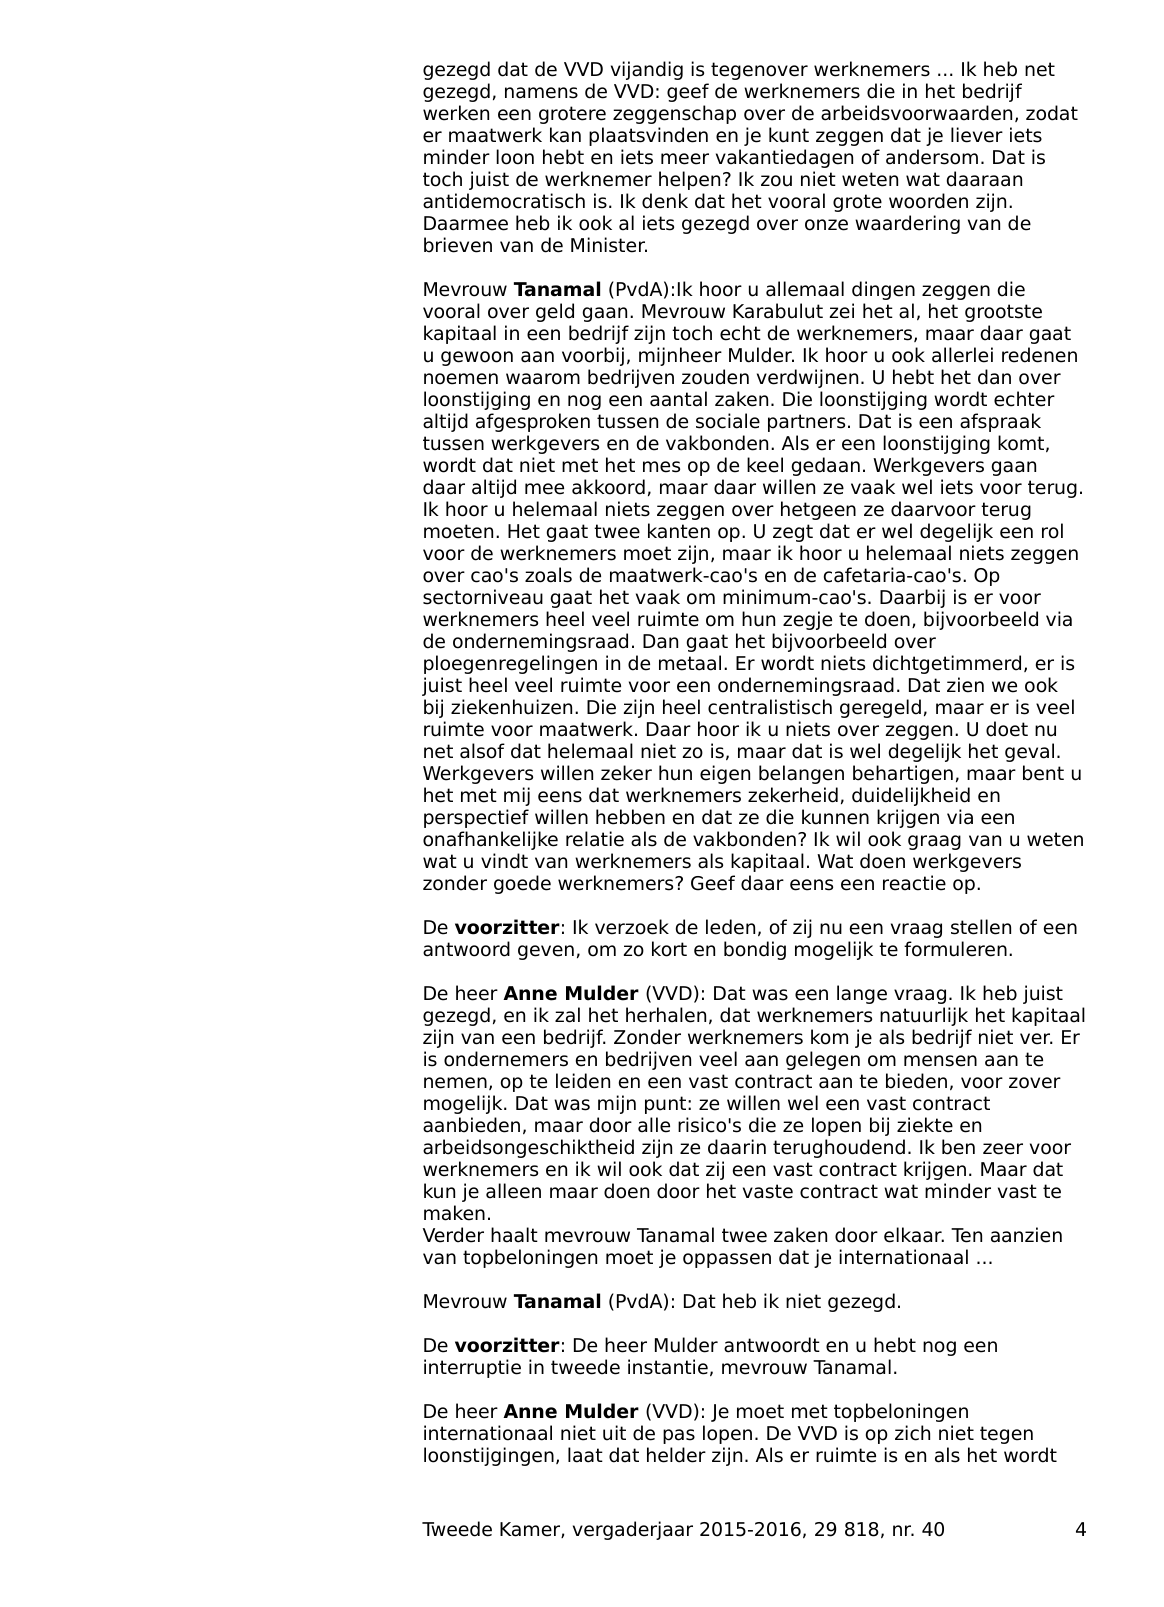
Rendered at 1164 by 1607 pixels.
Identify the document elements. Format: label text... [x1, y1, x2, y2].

text gezegd dat de VVD vijandig is tegenover werknemers ... Ik heb net gezegd, namens de VVD: geef de werknemers die in het bedrijf werken een grotere zeggenschap over de arbeidsvoorwaarden, zodat er maatwerk kan plaatsvinden en je kunt zeggen dat je liever iets minder loon hebt en iets meer vakantiedagen of andersom. Dat is toch juist de werknemer helpen? Ik zou niet weten wat daaraan antidemocratisch is. Ik denk dat het vooral grote woorden zijn. [422, 59, 1087, 213]
text De voorzitter: De heer Mulder antwoordt en u hebt nog een interruptie in tweede instantie, mevrouw Tanamal. [422, 1335, 1087, 1379]
text De heer Anne Mulder (VVD): Dat was een lange vraag. Ik heb juist gezegd, en ik zal het herhalen, dat werknemers natuurlijk het kapitaal zijn van een bedrijf. Zonder werknemers kom je als bedrijf niet ver. Er is ondernemers en bedrijven veel aan gelegen om mensen aan te nemen, op te leiden en een vast contract aan te bieden, voor zover mogelijk. Dat was mijn punt: ze willen wel een vast contract aanbieden, maar door alle risico's die ze lopen bij ziekte en arbeidsongeschiktheid zijn ze daarin terughoudend. Ik ben zeer voor werknemers en ik wil ook dat zij een vast contract krijgen. Maar dat kun je alleen maar doen door het vaste contract wat minder vast te maken. [422, 983, 1087, 1224]
text Mevrouw Tanamal (PvdA):Ik hoor u allemaal dingen zeggen die vooral over geld gaan. Mevrouw Karabulut zei het al, het grootste kapitaal in een bedrijf zijn toch echt de werknemers, maar daar gaat u gewoon aan voorbij, mijnheer Mulder. Ik hoor u ook allerlei redenen noemen waarom bedrijven zouden verdwijnen. U hebt het dan over loonstijging en nog een aantal zaken. Die loonstijging wordt echter altijd afgesproken tussen de sociale partners. Dat is een afspraak tussen werkgevers en de vakbonden. Als er een loonstijging komt, wordt dat niet met het mes op de keel gedaan. Werkgevers gaan daar altijd mee akkoord, maar daar willen ze vaak wel iets voor terug. Ik hoor u helemaal niets zeggen over hetgeen ze daarvoor terug moeten. Het gaat twee kanten op. U zegt dat er wel degelijk een rol voor de werknemers moet zijn, maar ik hoor u helemaal niets zeggen over cao's zoals de maatwerk-cao's en de cafetaria-cao's. Op sectorniveau gaat het vaak om minimum-cao's. Daarbij is er voor werknemers heel veel ruimte om hun zegje te doen, bijvoorbeeld via de ondernemingsraad. Dan gaat het bijvoorbeeld over ploegenregelingen in de metaal. Er wordt niets dichtgetimmerd, er is juist heel veel ruimte voor een ondernemingsraad. Dat zien we ook bij ziekenhuizen. Die zijn heel centralistisch geregeld, maar er is veel ruimte voor maatwerk. Daar hoor ik u niets over zeggen. U doet nu net alsof dat helemaal niet zo is, maar dat is wel degelijk het geval. Werkgevers willen zeker hun eigen belangen behartigen, maar bent u het met mij eens dat werknemers zekerheid, duidelijkheid en perspectief willen hebben en dat ze die kunnen krijgen via een onafhankelijke relatie als de vakbonden? Ik wil ook graag van u weten wat u vindt van werknemers als kapitaal. Wat doen werkgevers zonder goede werknemers? Geef daar eens een reactie op. [422, 279, 1087, 894]
text Daarmee heb ik ook al iets gezegd over onze waardering van de brieven van de Minister. [422, 213, 1087, 257]
text De voorzitter: Ik verzoek de leden, of zij nu een vraag stellen of een antwoord geven, om zo kort en bondig mogelijk te formuleren. [422, 917, 1087, 961]
text Mevrouw Tanamal (PvdA): Dat heb ik niet gezegd. [422, 1291, 1087, 1313]
text Verder haalt mevrouw Tanamal twee zaken door elkaar. Ten aanzien van topbeloningen moet je oppassen dat je internationaal ... [422, 1224, 1087, 1268]
text De heer Anne Mulder (VVD): Je moet met topbeloningen internationaal niet uit de pas lopen. De VVD is op zich niet tegen loonstijgingen, laat dat helder zijn. Als er ruimte is en als het wordt [422, 1401, 1087, 1467]
